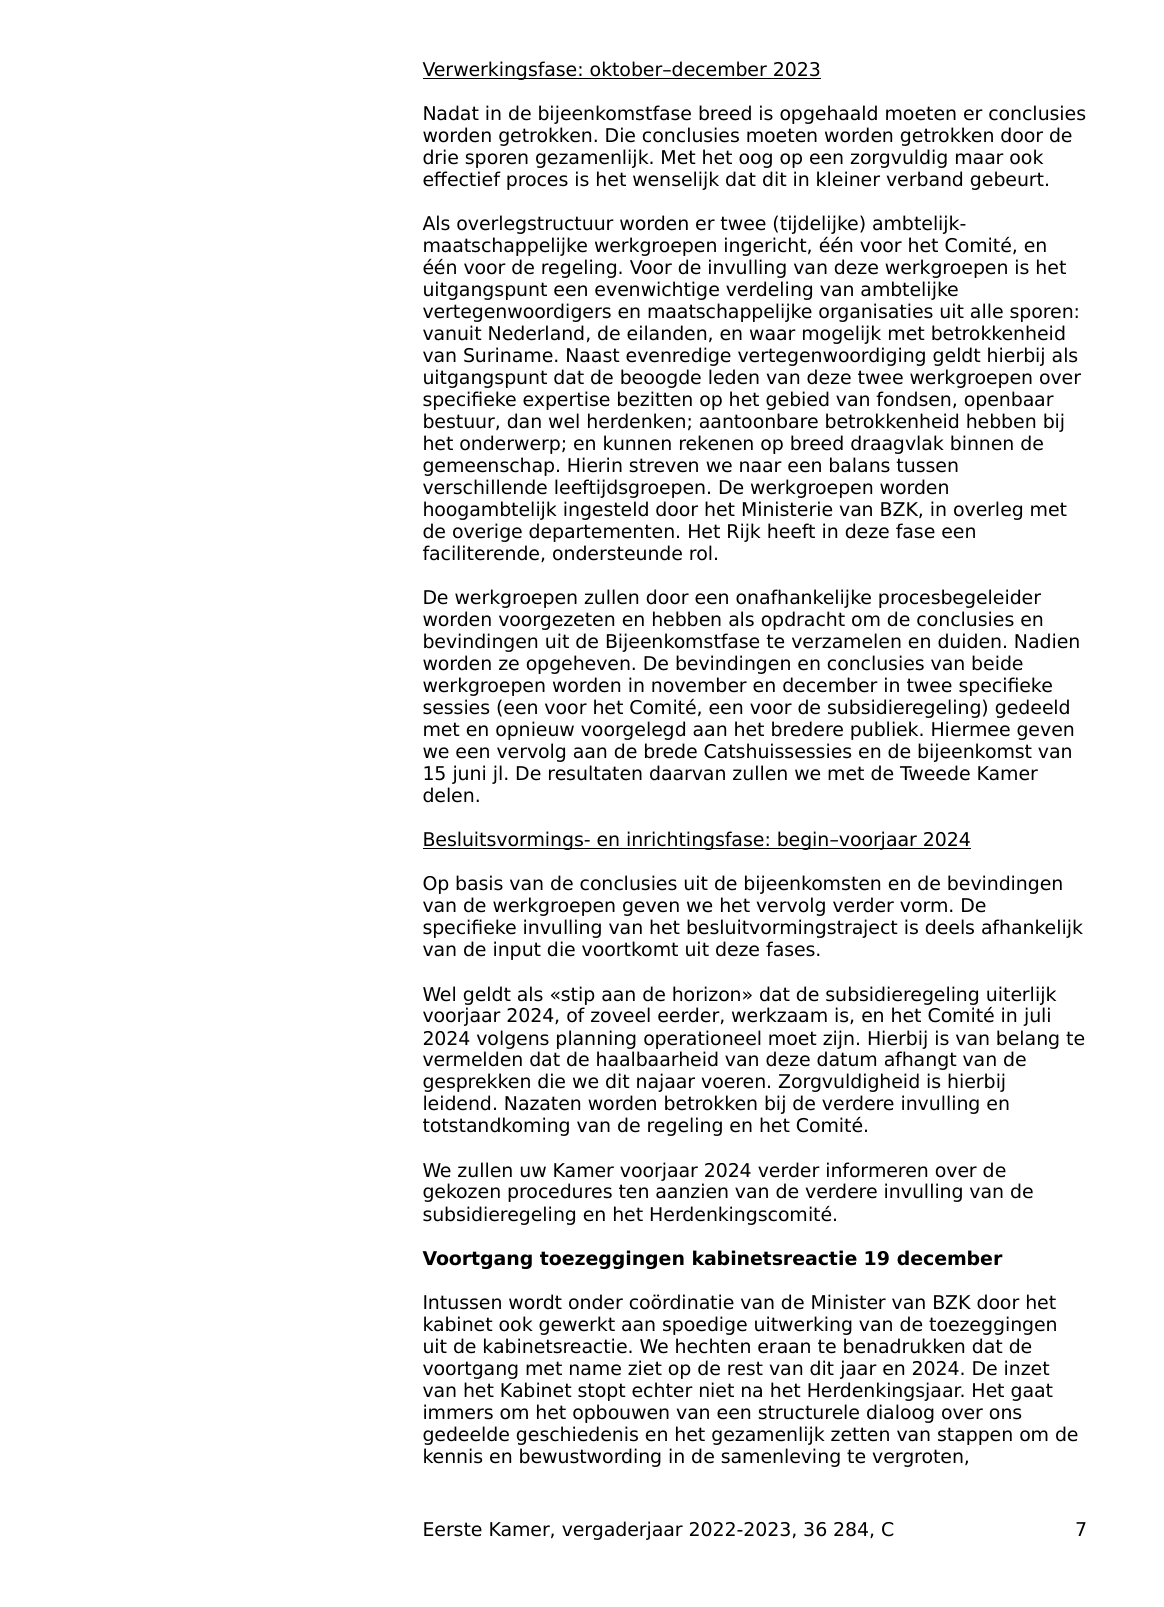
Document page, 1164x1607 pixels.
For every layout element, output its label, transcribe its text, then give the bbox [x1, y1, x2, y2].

text Als overlegstructuur worden er twee (tijdelijke) ambtelijk-maatschappelijke werkgroepen ingericht, één voor het Comité, en één voor de regeling. Voor de invulling van deze werkgroepen is het uitgangspunt een evenwichtige verdeling van ambtelijke vertegenwoordigers en maatschappelijke organisaties uit alle sporen: vanuit Nederland, de eilanden, en waar mogelijk met betrokkenheid van Suriname. Naast evenredige vertegenwoordiging geldt hierbij als uitgangspunt dat de beoogde leden van deze twee werkgroepen over specifieke expertise bezitten op het gebied van fondsen, openbaar bestuur, dan wel herdenken; aantoonbare betrokkenheid hebben bij het onderwerp; en kunnen rekenen op breed draagvlak binnen de gemeenschap. Hierin streven we naar een balans tussen verschillende leeftijdsgroepen. De werkgroepen worden hoogambtelijk ingesteld door het Ministerie van BZK, in overleg met de overige departementen. Het Rijk heeft in deze fase een faciliterende, ondersteunde rol. [422, 213, 1087, 565]
text Nadat in de bijeenkomstfase breed is opgehaald moeten er conclusies worden getrokken. Die conclusies moeten worden getrokken door de drie sporen gezamenlijk. Met het oog op een zorgvuldig maar ook effectief proces is het wenselijk dat dit in kleiner verband gebeurt. [422, 103, 1087, 191]
subtitle Besluitsvormings- en inrichtingsfase: begin–voorjaar 2024 [422, 829, 1087, 851]
text We zullen uw Kamer voorjaar 2024 verder informeren over de gekozen procedures ten aanzien van de verdere invulling van de subsidieregeling en het Herdenkingscomité. [422, 1159, 1087, 1225]
text Op basis van de conclusies uit de bijeenkomsten en de bevindingen van de werkgroepen geven we het vervolg verder vorm. De specifieke invulling van het besluitvormingstraject is deels afhankelijk van de input die voortkomt uit deze fases. [422, 873, 1087, 961]
subtitle Verwerkingsfase: oktober–december 2023 [422, 59, 1087, 81]
text De werkgroepen zullen door een onafhankelijke procesbegeleider worden voorgezeten en hebben als opdracht om de conclusies en bevindingen uit de Bijeenkomstfase te verzamelen en duiden. Nadien worden ze opgeheven. De bevindingen en conclusies van beide werkgroepen worden in november en december in twee specifieke sessies (een voor het Comité, een voor de subsidieregeling) gedeeld met en opnieuw voorgelegd aan het bredere publiek. Hiermee geven we een vervolg aan de brede Catshuissessies en de bijeenkomst van 15 juni jl. De resultaten daarvan zullen we met de Tweede Kamer delen. [422, 587, 1087, 807]
text Intussen wordt onder coördinatie van de Minister van BZK door het kabinet ook gewerkt aan spoedige uitwerking van de toezeggingen uit de kabinetsreactie. We hechten eraan te benadrukken dat de voortgang met name ziet op de rest van dit jaar en 2024. De inzet van het Kabinet stopt echter niet na het Herdenkingsjaar. Het gaat immers om het opbouwen van een structurele dialoog over ons gedeelde geschiedenis en het gezamenlijk zetten van stappen om de kennis en bewustwording in de samenleving te vergroten, [422, 1292, 1087, 1468]
subtitle Voortgang toezeggingen kabinetsreactie 19 december [422, 1248, 1087, 1269]
text Wel geldt als «stip aan de horizon» dat de subsidieregeling uiterlijk voorjaar 2024, of zoveel eerder, werkzaam is, en het Comité in juli 2024 volgens planning operationeel moet zijn. Hierbij is van belang te vermelden dat de haalbaarheid van deze datum afhangt van de gesprekken die we dit najaar voeren. Zorgvuldigheid is hierbij leidend. Nazaten worden betrokken bij de verdere invulling en totstandkoming van de regeling en het Comité. [422, 983, 1087, 1137]
